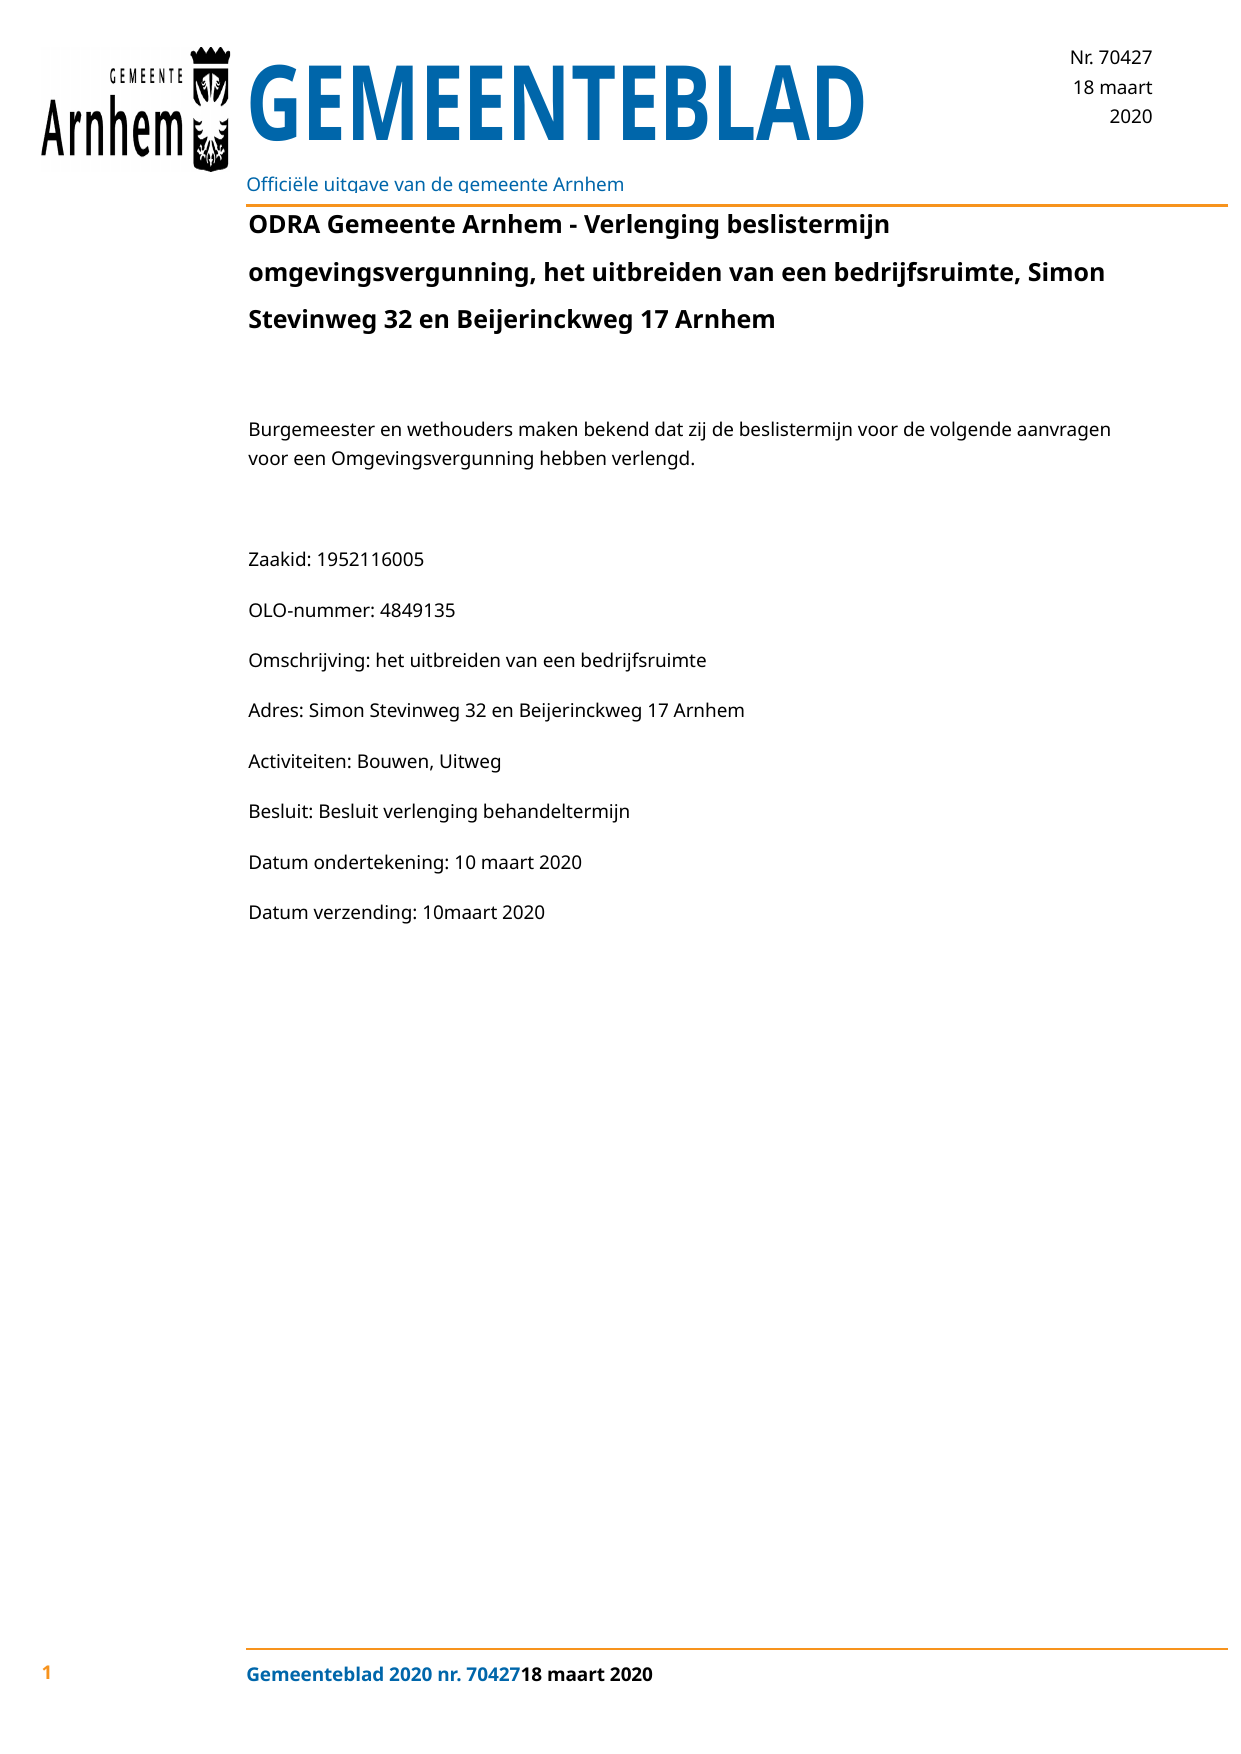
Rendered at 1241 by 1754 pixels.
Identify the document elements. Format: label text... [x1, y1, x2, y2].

text Adres: Simon Stevinweg 32 en Beijerinckweg 17 Arnhem [248, 698, 1152, 723]
text ODRA Gemeente Arnhem - Verlenging beslistermijn omgevingsvergunning, het uitbreiden van een bedrijfsruimte, Simon Stevinweg 32 en Beijerinckweg 17 Arnhem [248, 207, 1152, 336]
text Besluit: Besluit verlenging behandeltermijn [248, 798, 1152, 824]
text Datum ondertekening: 10 maart 2020 [248, 849, 1152, 874]
text Datum verzending: 10maart 2020 [248, 899, 1152, 925]
text OLO-nummer: 4849135 [248, 597, 1152, 622]
picture [41, 47, 231, 172]
text Omschrijving: het uitbreiden van een bedrijfsruimte [248, 647, 1152, 673]
text Zaakid: 1952116005 [248, 546, 1152, 572]
text Burgemeester en wethouders maken bekend dat zij de beslistermijn voor de volgende aanvragen voor een Omgevingsvergunning hebben verlengd. [248, 416, 1152, 471]
text Activiteiten: Bouwen, Uitweg [248, 748, 1152, 774]
